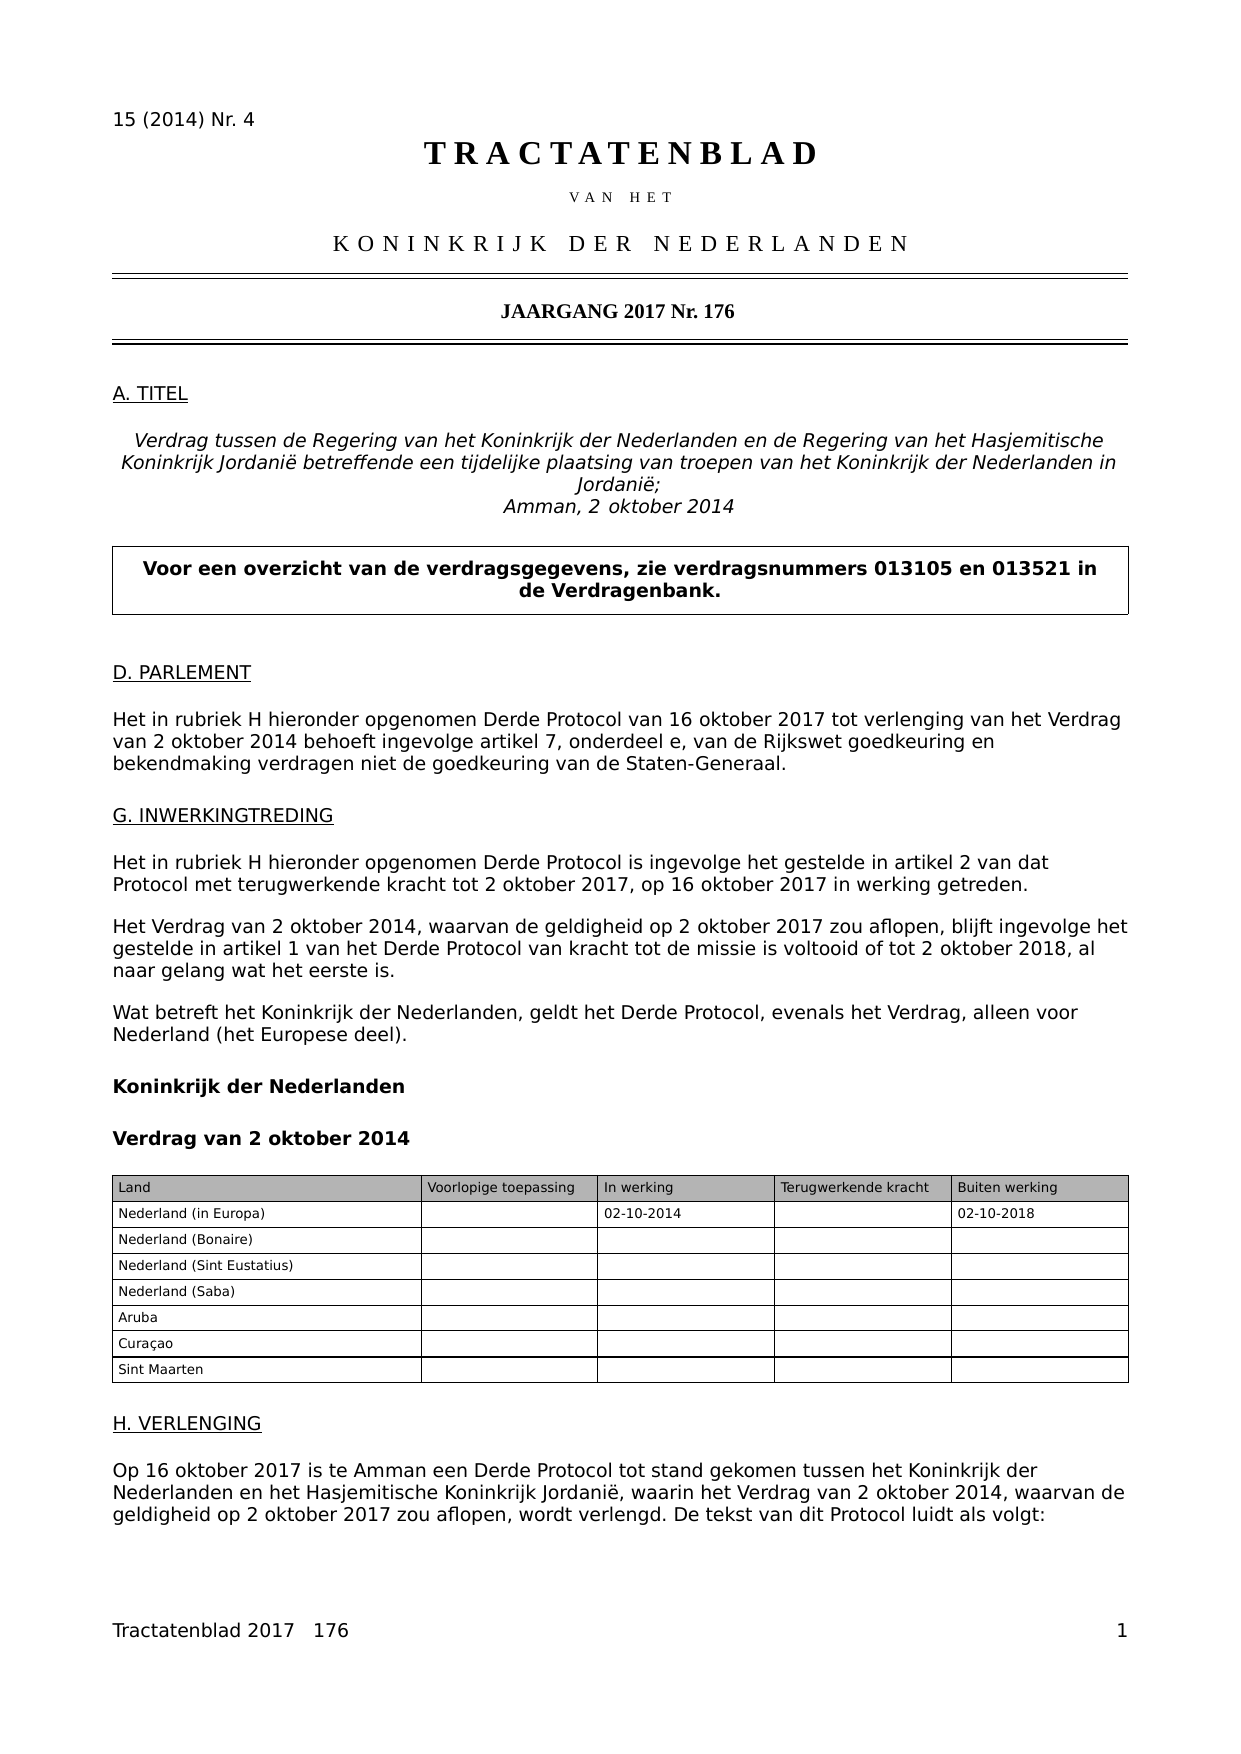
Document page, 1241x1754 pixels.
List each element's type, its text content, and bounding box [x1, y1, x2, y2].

table_cell 02-10-2018 [952, 1202, 1128, 1227]
table_cell [952, 1228, 1128, 1253]
table_cell [422, 1306, 597, 1330]
table_cell [952, 1358, 1128, 1382]
subtitle Verdrag van 2 oktober 2014 [112, 1128, 1128, 1150]
table_cell Nederland (Sint Eustatius) [113, 1254, 421, 1278]
table_header Voorlopige toepassing [422, 1176, 597, 1201]
table_cell [775, 1358, 951, 1382]
table_cell Sint Maarten [113, 1358, 421, 1382]
table_cell [422, 1358, 597, 1382]
table_header Terugwerkende kracht [775, 1176, 951, 1201]
subtitle Koninkrijk der Nederlanden [112, 1076, 1128, 1098]
table_cell [952, 1280, 1128, 1304]
table_cell Nederland (Saba) [113, 1280, 421, 1304]
text Wat betreft het Koninkrijk der Nederlanden, geldt het Derde Protocol, evenals het Verdrag, alleen voor Nederland (het Europese deel). [112, 1002, 1128, 1046]
text TRACTATENBLAD [112, 133, 1128, 172]
table_cell [775, 1202, 951, 1227]
text Het in rubriek H hieronder opgenomen Derde Protocol is ingevolge het gestelde in artikel 2 van dat Protocol met terugwerkende kracht tot 2 oktober 2017, op 16 oktober 2017 in werking getreden. [112, 852, 1128, 896]
table_cell [775, 1254, 951, 1278]
subtitle D. PARLEMENT [112, 662, 1128, 684]
table_cell [775, 1280, 951, 1304]
text KONINKRIJK DER NEDERLANDEN [112, 229, 1128, 256]
table_cell [422, 1202, 597, 1227]
table_cell [775, 1331, 951, 1356]
table_cell [598, 1280, 774, 1304]
table_cell 02-10-2014 [598, 1202, 774, 1227]
table_cell [598, 1228, 774, 1253]
table_cell [598, 1358, 774, 1382]
table_cell Nederland (in Europa) [113, 1202, 421, 1227]
subtitle G. INWERKINGTREDING [112, 805, 1128, 827]
subtitle A. TITEL [112, 383, 1128, 405]
text VAN HET [112, 189, 1128, 206]
table_cell [775, 1228, 951, 1253]
table_cell [422, 1331, 597, 1356]
table_cell Nederland (Bonaire) [113, 1228, 421, 1253]
text Verdrag tussen de Regering van het Koninkrijk der Nederlanden en de Regering van het Hasjemitische Koninkrijk Jordanië betreffende een tijdelijke plaatsing van troepen van het Koninkrijk der Nederlanden in Jordanië; [112, 430, 1128, 496]
text Amman, 2 oktober 2014 [112, 496, 1128, 518]
table_cell [952, 1331, 1128, 1356]
table_cell [422, 1280, 597, 1304]
text JAARGANG 2017 Nr. 176 [112, 299, 1128, 323]
text Het Verdrag van 2 oktober 2014, waarvan de geldigheid op 2 oktober 2017 zou aflopen, blijft ingevolge het gestelde in artikel 1 van het Derde Protocol van kracht tot de missie is voltooid of tot 2 oktober 2018, al naar gelang wat het eerste is. [112, 916, 1128, 982]
table_cell [422, 1254, 597, 1278]
table_header In werking [598, 1176, 774, 1201]
table_cell Curaçao [113, 1331, 421, 1356]
text Op 16 oktober 2017 is te Amman een Derde Protocol tot stand gekomen tussen het Koninkrijk der Nederlanden en het Hasjemitische Koninkrijk Jordanië, waarin het Verdrag van 2 oktober 2014, waarvan de geldigheid op 2 oktober 2017 zou aflopen, wordt verlengd. De tekst van dit Protocol luidt als volgt: [112, 1460, 1128, 1526]
text 15 (2014) Nr. 4 [112, 109, 1128, 131]
table_cell [952, 1254, 1128, 1278]
table_cell [775, 1306, 951, 1330]
table_cell [598, 1254, 774, 1278]
table_cell [422, 1228, 597, 1253]
table_cell Aruba [113, 1306, 421, 1330]
table_header Buiten werking [952, 1176, 1128, 1201]
table_cell [952, 1306, 1128, 1330]
table_header Land [113, 1176, 421, 1201]
table_cell [598, 1331, 774, 1356]
text Het in rubriek H hieronder opgenomen Derde Protocol van 16 oktober 2017 tot verlenging van het Verdrag van 2 oktober 2014 behoeft ingevolge artikel 7, onderdeel e, van de Rijkswet goedkeuring en bekendmaking verdragen niet de goedkeuring van de Staten-Generaal. [112, 709, 1128, 775]
subtitle H. VERLENGING [112, 1413, 1128, 1435]
table_cell [598, 1306, 774, 1330]
